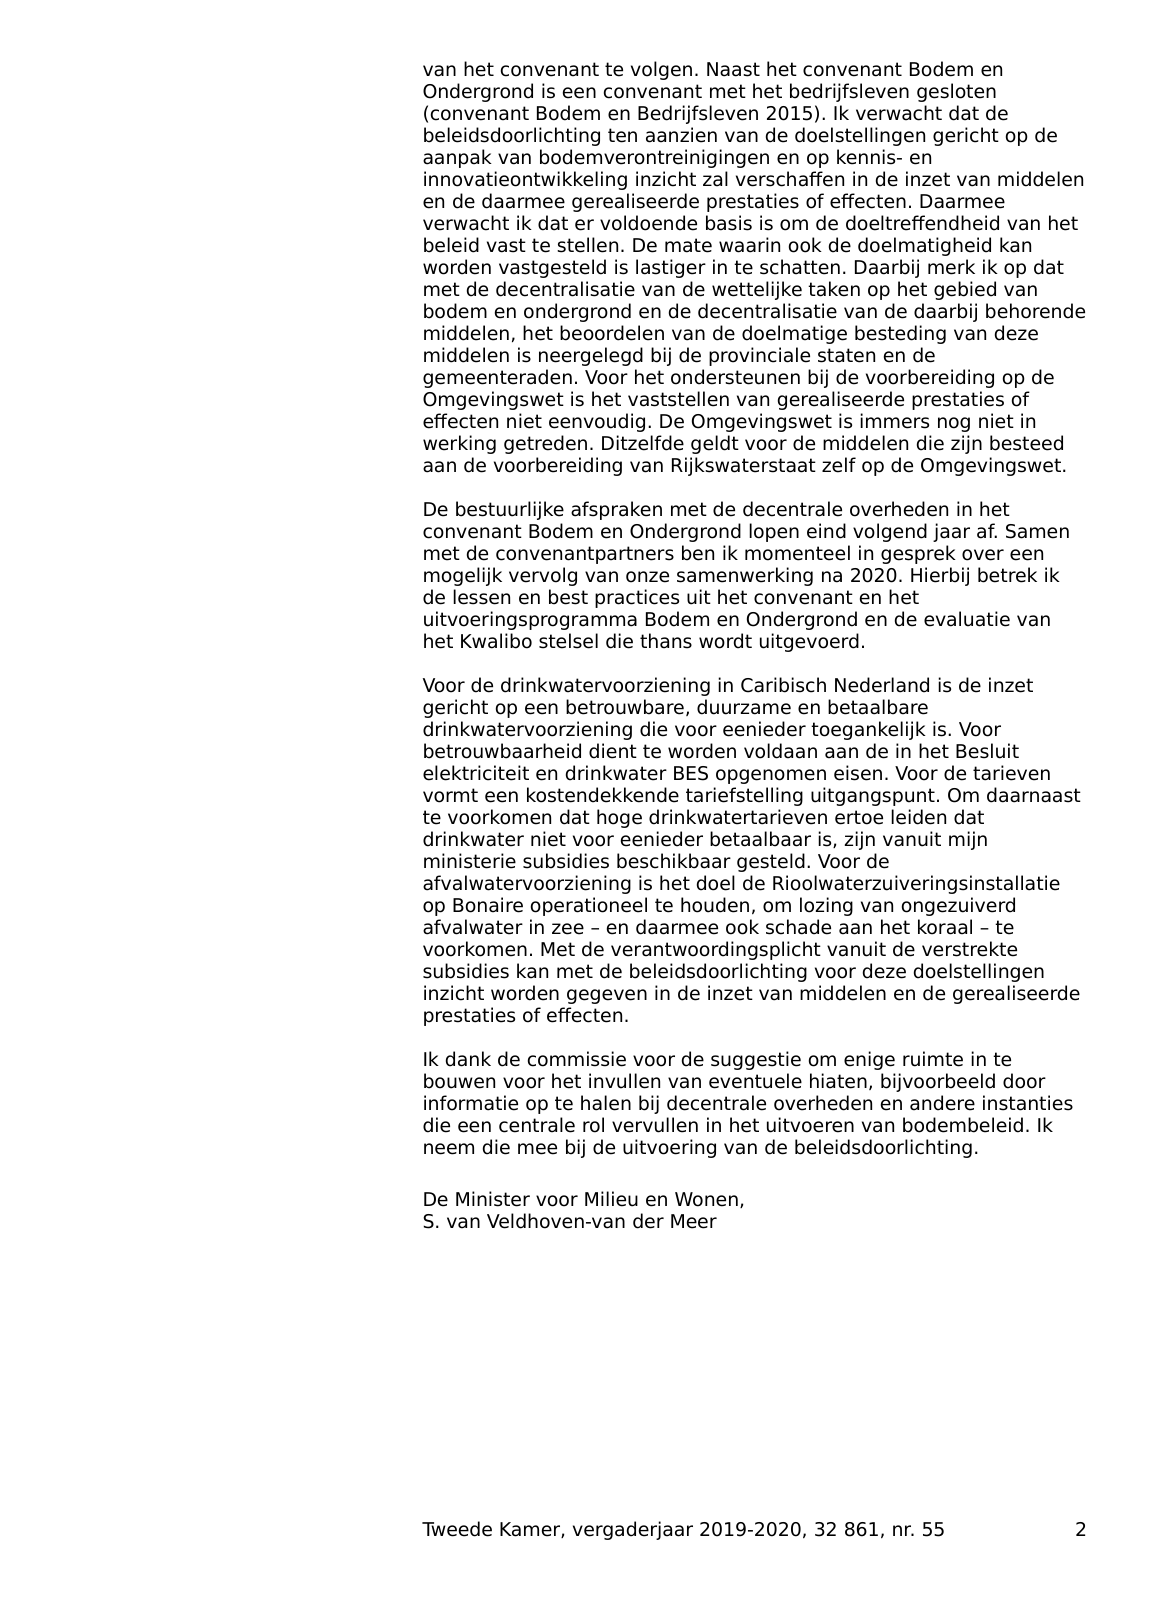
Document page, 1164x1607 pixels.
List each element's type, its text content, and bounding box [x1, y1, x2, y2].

text van het convenant te volgen. Naast het convenant Bodem en Ondergrond is een convenant met het bedrijfsleven gesloten (convenant Bodem en Bedrijfsleven 2015). Ik verwacht dat de beleidsdoorlichting ten aanzien van de doelstellingen gericht op de aanpak van bodemverontreinigingen en op kennis- en innovatieontwikkeling inzicht zal verschaffen in de inzet van middelen en de daarmee gerealiseerde prestaties of effecten. Daarmee verwacht ik dat er voldoende basis is om de doeltreffendheid van het beleid vast te stellen. De mate waarin ook de doelmatigheid kan worden vastgesteld is lastiger in te schatten. Daarbij merk ik op dat met de decentralisatie van de wettelijke taken op het gebied van bodem en ondergrond en de decentralisatie van de daarbij behorende middelen, het beoordelen van de doelmatige besteding van deze middelen is neergelegd bij de provinciale staten en de gemeenteraden. Voor het ondersteunen bij de voorbereiding op de Omgevingswet is het vaststellen van gerealiseerde prestaties of effecten niet eenvoudig. De Omgevingswet is immers nog niet in werking getreden. Ditzelfde geldt voor de middelen die zijn besteed aan de voorbereiding van Rijkswaterstaat zelf op de Omgevingswet. [422, 59, 1087, 477]
text De bestuurlijke afspraken met de decentrale overheden in het convenant Bodem en Ondergrond lopen eind volgend jaar af. Samen met de convenantpartners ben ik momenteel in gesprek over een mogelijk vervolg van onze samenwerking na 2020. Hierbij betrek ik de lessen en best practices uit het convenant en het uitvoeringsprogramma Bodem en Ondergrond en de evaluatie van het Kwalibo stelsel die thans wordt uitgevoerd. [422, 499, 1087, 653]
text Voor de drinkwatervoorziening in Caribisch Nederland is de inzet gericht op een betrouwbare, duurzame en betaalbare drinkwatervoorziening die voor eenieder toegankelijk is. Voor betrouwbaarheid dient te worden voldaan aan de in het Besluit elektriciteit en drinkwater BES opgenomen eisen. Voor de tarieven vormt een kostendekkende tariefstelling uitgangspunt. Om daarnaast te voorkomen dat hoge drinkwatertarieven ertoe leiden dat drinkwater niet voor eenieder betaalbaar is, zijn vanuit mijn ministerie subsidies beschikbaar gesteld. Voor de afvalwatervoorziening is het doel de Rioolwaterzuiveringsinstallatie op Bonaire operationeel te houden, om lozing van ongezuiverd afvalwater in zee – en daarmee ook schade aan het koraal – te voorkomen. Met de verantwoordingsplicht vanuit de verstrekte subsidies kan met de beleidsdoorlichting voor deze doelstellingen inzicht worden gegeven in de inzet van middelen en de gerealiseerde prestaties of effecten. [422, 675, 1087, 1027]
text Ik dank de commissie voor de suggestie om enige ruimte in te bouwen voor het invullen van eventuele hiaten, bijvoorbeeld door informatie op te halen bij decentrale overheden en andere instanties die een centrale rol vervullen in het uitvoeren van bodembeleid. Ik neem die mee bij de uitvoering van de beleidsdoorlichting. [422, 1049, 1087, 1159]
text De Minister voor Milieu en Wonen, S. van Veldhoven-van der Meer [422, 1189, 1087, 1233]
